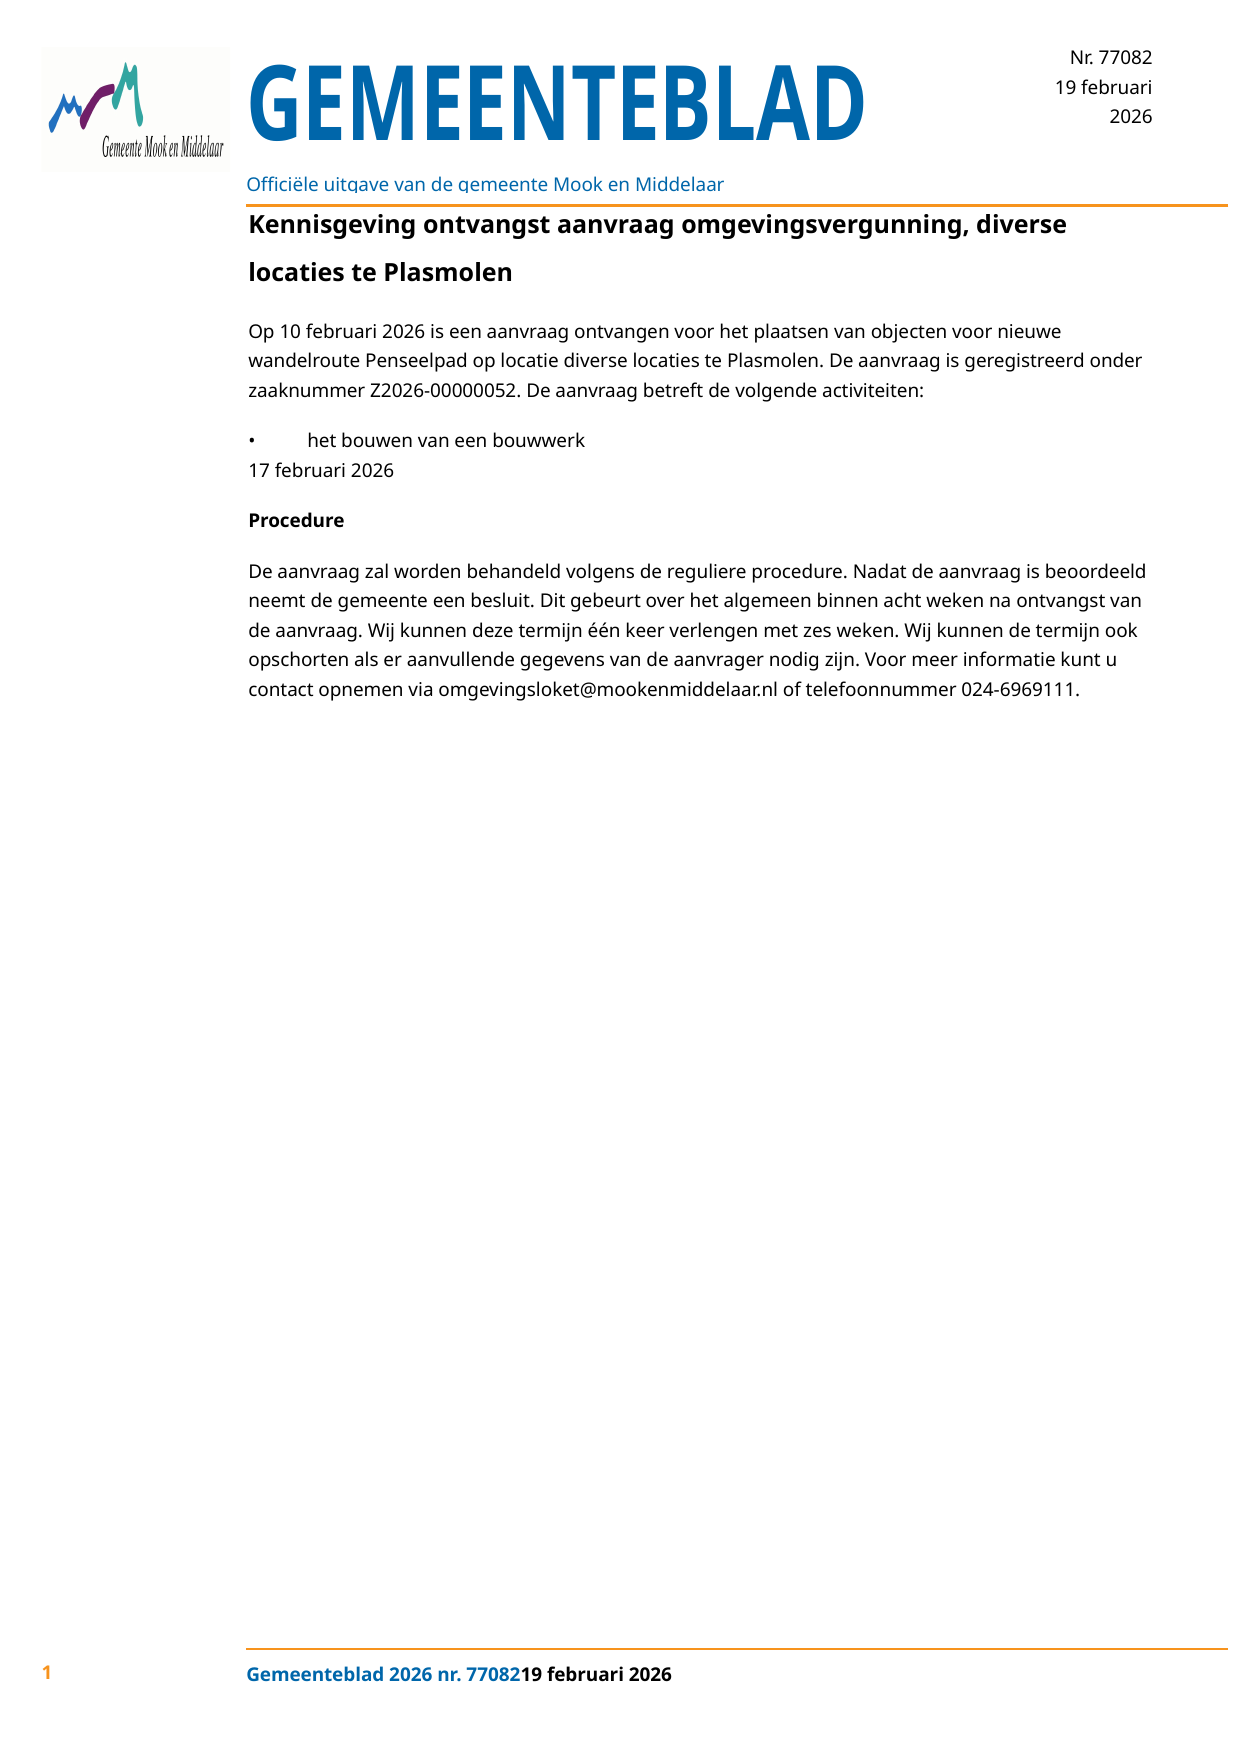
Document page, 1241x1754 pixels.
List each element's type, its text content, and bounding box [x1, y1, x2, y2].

text 17 februari 2026 [248, 457, 1152, 483]
text De aanvraag zal worden behandeld volgens de reguliere procedure. Nadat de aanvraag is beoordeeld neemt de gemeente een besluit. Dit gebeurt over het algemeen binnen acht weken na ontvangst van de aanvraag. Wij kunnen deze termijn één keer verlengen met zes weken. Wij kunnen de termijn ook opschorten als er aanvullende gegevens van de aanvrager nodig zijn. Voor meer informatie kunt u contact opnemen via omgevingsloket@mookenmiddelaar.nl of telefoonnummer 024-6969111. [248, 558, 1152, 702]
text Kennisgeving ontvangst aanvraag omgevingsvergunning, diverse locaties te Plasmolen [248, 207, 1152, 288]
list het bouwen van een bouwwerk [248, 427, 1152, 453]
text Procedure [248, 507, 1152, 533]
text Op 10 februari 2026 is een aanvraag ontvangen voor het plaatsen van objecten voor nieuwe wandelroute Penseelpad op locatie diverse locaties te Plasmolen. De aanvraag is geregistreerd onder zaaknummer Z2026-00000052. De aanvraag betreft de volgende activiteiten: [248, 318, 1152, 403]
picture [41, 47, 231, 172]
